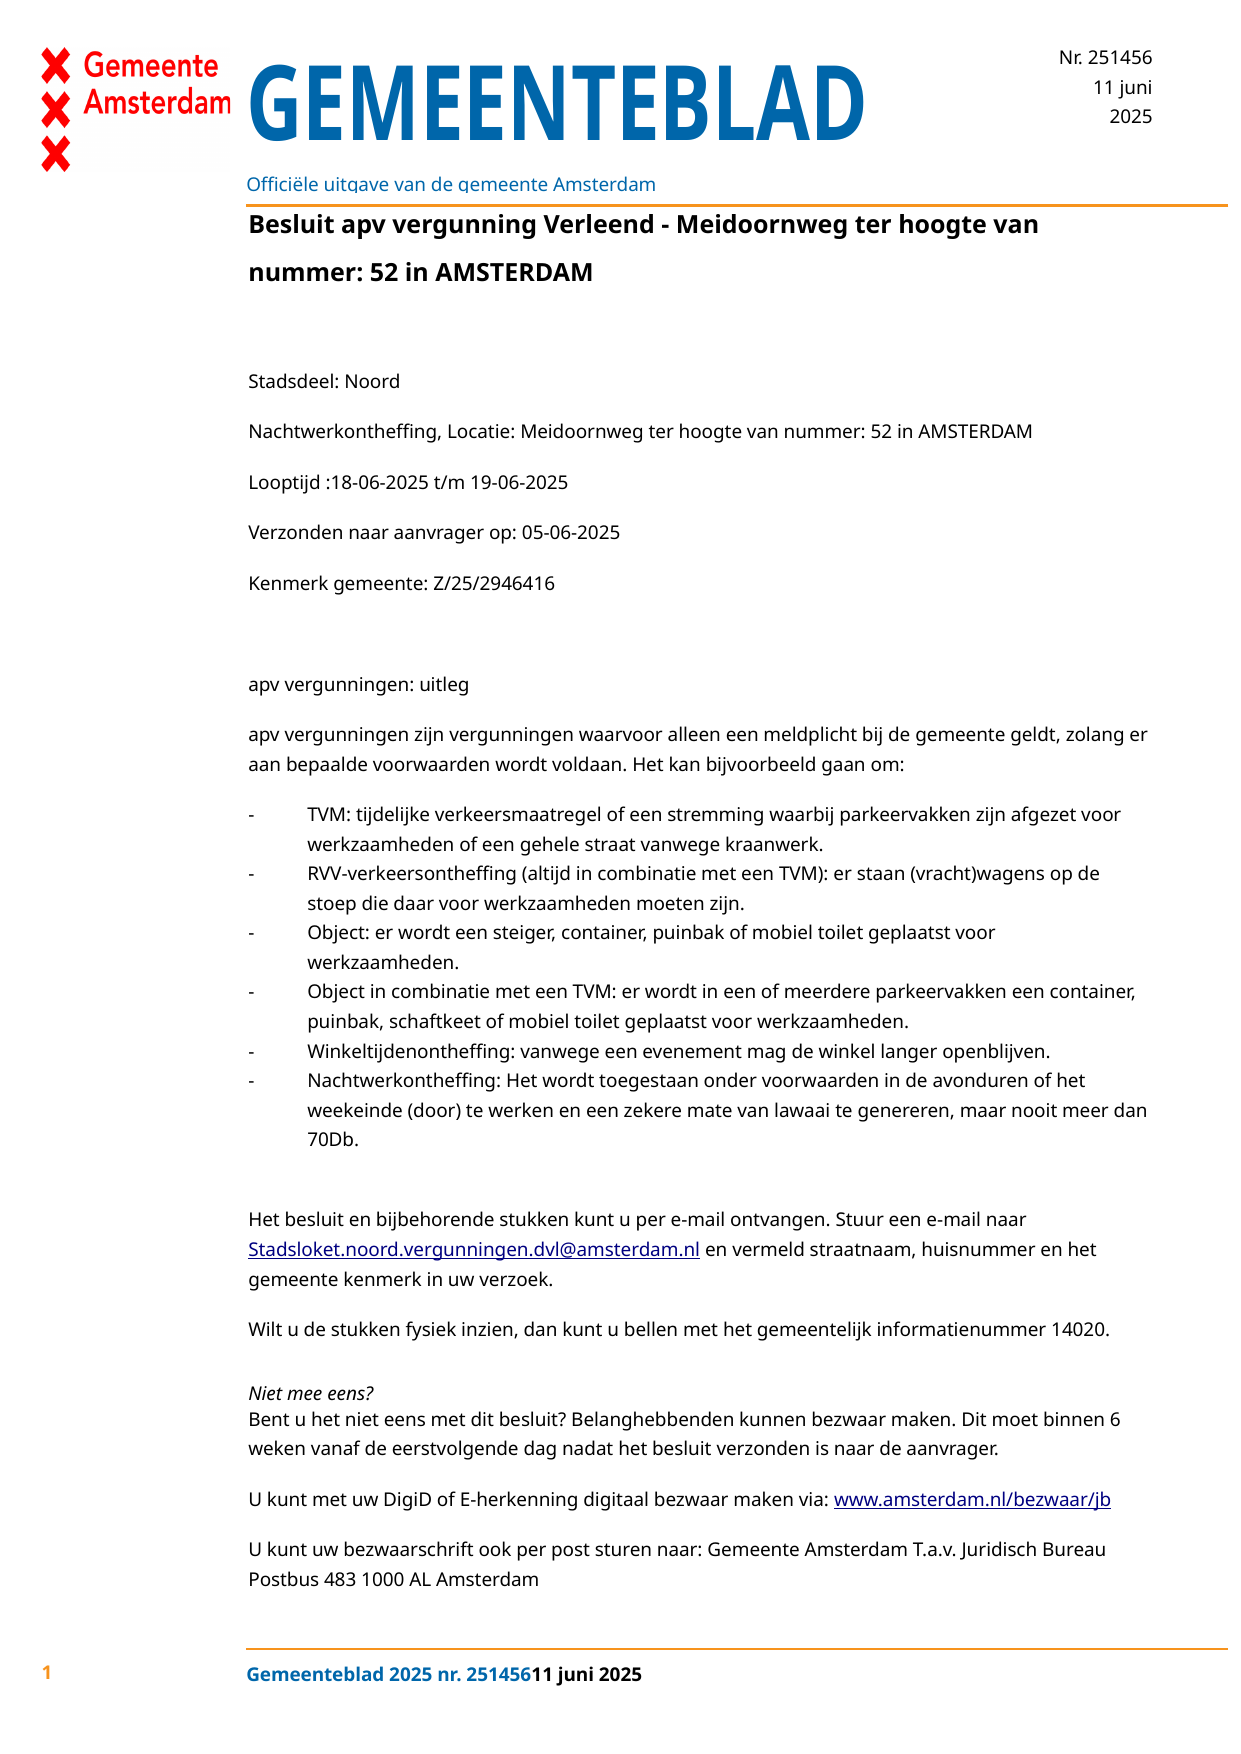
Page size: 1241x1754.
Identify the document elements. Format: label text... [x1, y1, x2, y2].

list TVM: tijdelijke verkeersmaatregel of een stremming waarbij parkeervakken zijn afgezet voor werkzaamheden of een gehele straat vanwege kraanwerk. [248, 801, 1152, 857]
list Winkeltijdenontheffing: vanwege een evenement mag de winkel langer openblijven. [248, 1038, 1152, 1064]
text Verzonden naar aanvrager op: 05-06-2025 [248, 519, 1152, 545]
text Kenmerk gemeente: Z/25/2946416 [248, 570, 1152, 596]
text Looptijd :18-06-2025 t/m 19-06-2025 [248, 469, 1152, 495]
text U kunt uw bezwaarschrift ook per post sturen naar: Gemeente Amsterdam T.a.v. Juridisch Bureau Postbus 483 1000 AL Amsterdam [248, 1536, 1152, 1592]
text Stadsdeel: Noord [248, 368, 1152, 394]
text Bent u het niet eens met dit besluit? Belanghebbenden kunnen bezwaar maken. Dit moet binnen 6 weken vanaf de eerstvolgende dag nadat het besluit verzonden is naar de aanvrager. [248, 1406, 1152, 1461]
list Object in combinatie met een TVM: er wordt in een of meerdere parkeervakken een container, puinbak, schaftkeet of mobiel toilet geplaatst voor werkzaamheden. [248, 979, 1152, 1034]
text apv vergunningen zijn vergunningen waarvoor alleen een meldplicht bij de gemeente geldt, zolang er aan bepaalde voorwaarden wordt voldaan. Het kan bijvoorbeeld gaan om: [248, 721, 1152, 777]
text Nachtwerkontheffing, Locatie: Meidoornweg ter hoogte van nummer: 52 in AMSTERDAM [248, 419, 1152, 444]
text Niet mee eens? [248, 1380, 1152, 1406]
text Het besluit en bijbehorende stukken kunt u per e-mail ontvangen. Stuur een e-mail naar Stadsloket.noord.vergunningen.dvl@amsterdam.nl en vermeld straatnaam, huisnummer en het gemeente kenmerk in uw verzoek. [248, 1207, 1152, 1292]
text Besluit apv vergunning Verleend - Meidoornweg ter hoogte van nummer: 52 in AMSTERDAM [248, 207, 1152, 288]
list Object: er wordt een steiger, container, puinbak of mobiel toilet geplaatst voor werkzaamheden. [248, 919, 1152, 975]
picture [41, 47, 231, 172]
list RVV-verkeersontheffing (altijd in combinatie met een TVM): er staan (vracht)wagens op de stoep die daar voor werkzaamheden moeten zijn. [248, 860, 1152, 916]
list Nachtwerkontheffing: Het wordt toegestaan onder voorwaarden in de avonduren of het weekeinde (door) te werken en een zekere mate van lawaai te genereren, maar nooit meer dan 70Db. [248, 1067, 1152, 1152]
text U kunt met uw DigiD of E-herkenning digitaal bezwaar maken via: www.amsterdam.nl/bezwaar/jb [248, 1486, 1152, 1512]
text apv vergunningen: uitleg [248, 671, 1152, 697]
text Wilt u de stukken fysiek inzien, dan kunt u bellen met het gemeentelijk informatienummer 14020. [248, 1316, 1152, 1342]
